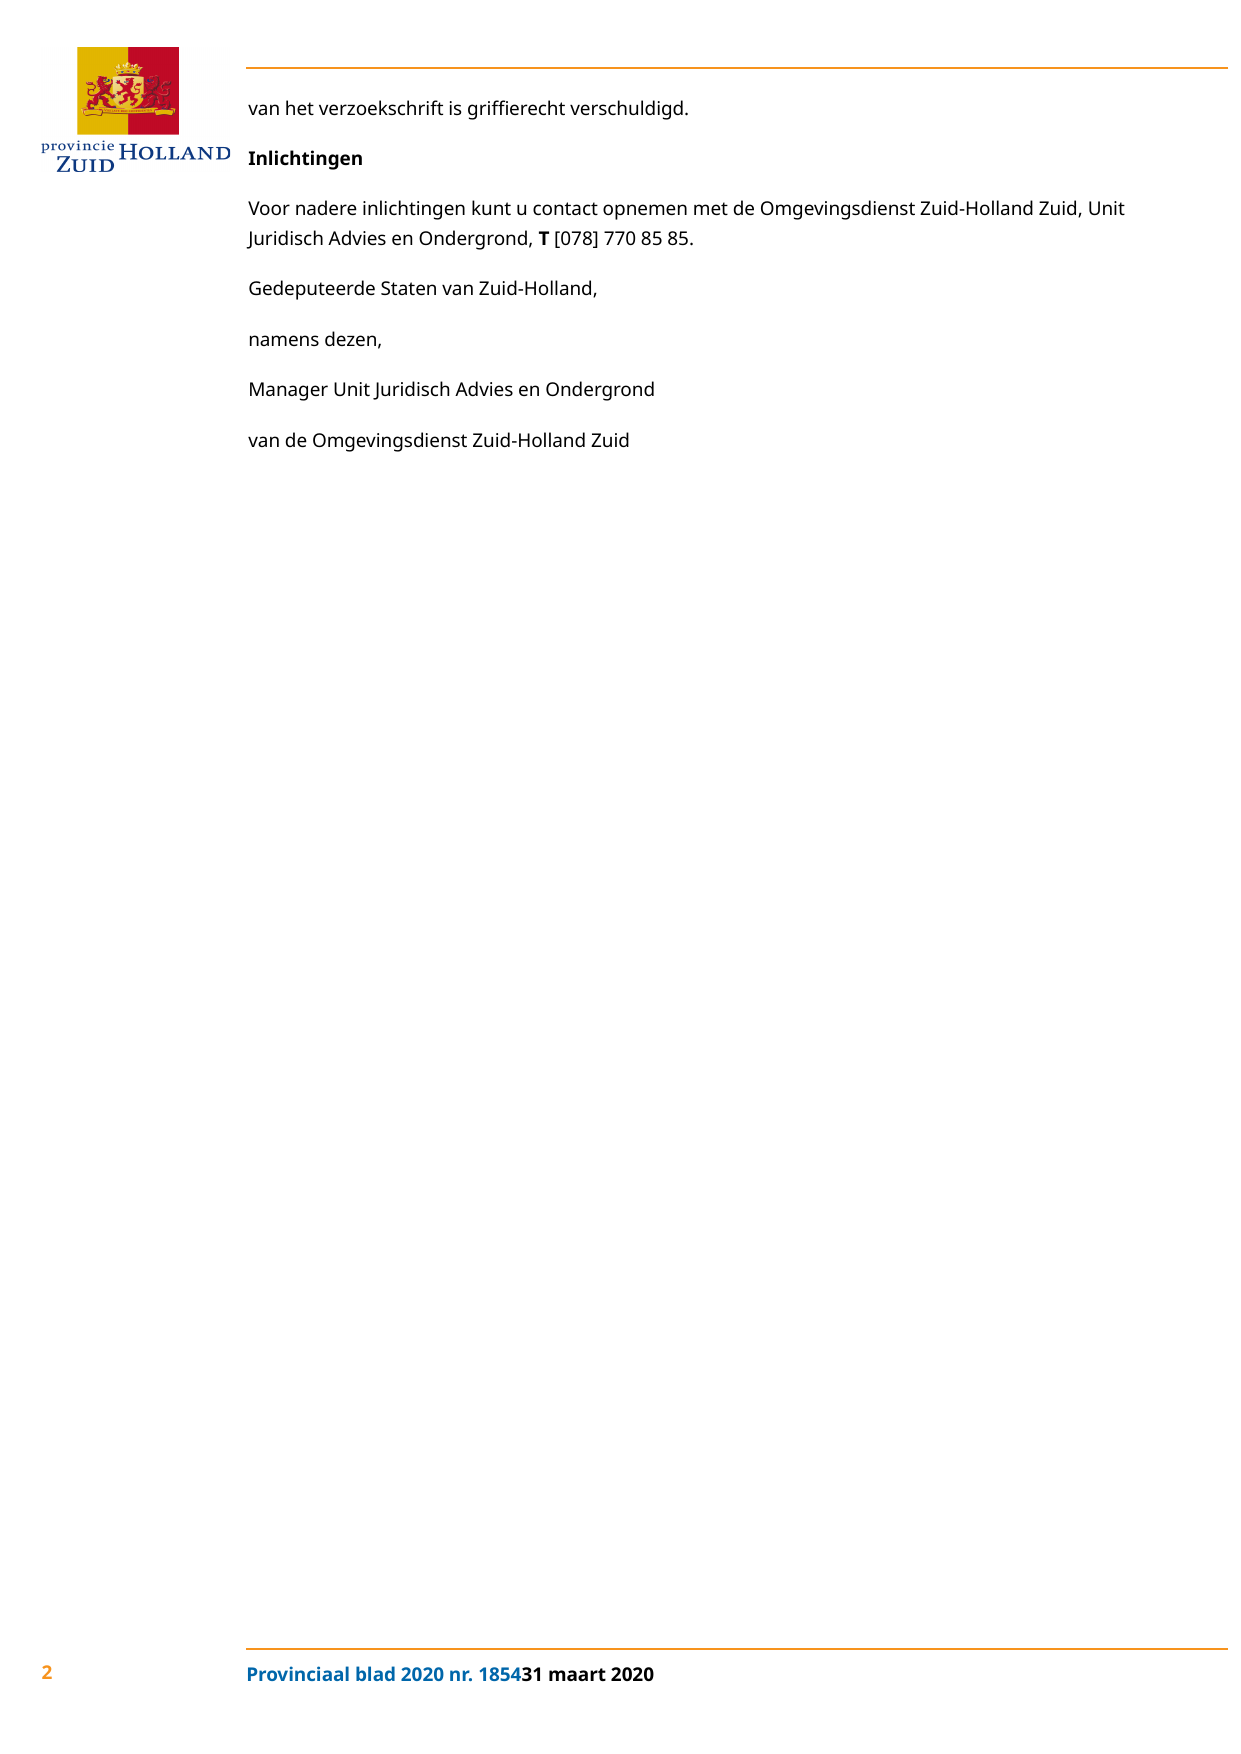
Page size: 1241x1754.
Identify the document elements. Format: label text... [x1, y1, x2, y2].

text Inlichtingen [248, 145, 1152, 171]
text van het verzoekschrift is griffierecht verschuldigd. [248, 95, 1152, 121]
picture [41, 47, 231, 172]
text Gedeputeerde Staten van Zuid-Holland, [248, 276, 1152, 301]
text van de Omgevingsdienst Zuid-Holland Zuid [248, 427, 1152, 453]
text namens dezen, [248, 326, 1152, 352]
text Manager Unit Juridisch Advies en Ondergrond [248, 376, 1152, 402]
text Voor nadere inlichtingen kunt u contact opnemen met de Omgevingsdienst Zuid-Holland Zuid, Unit Juridisch Advies en Ondergrond, T [078] 770 85 85. [248, 196, 1152, 251]
